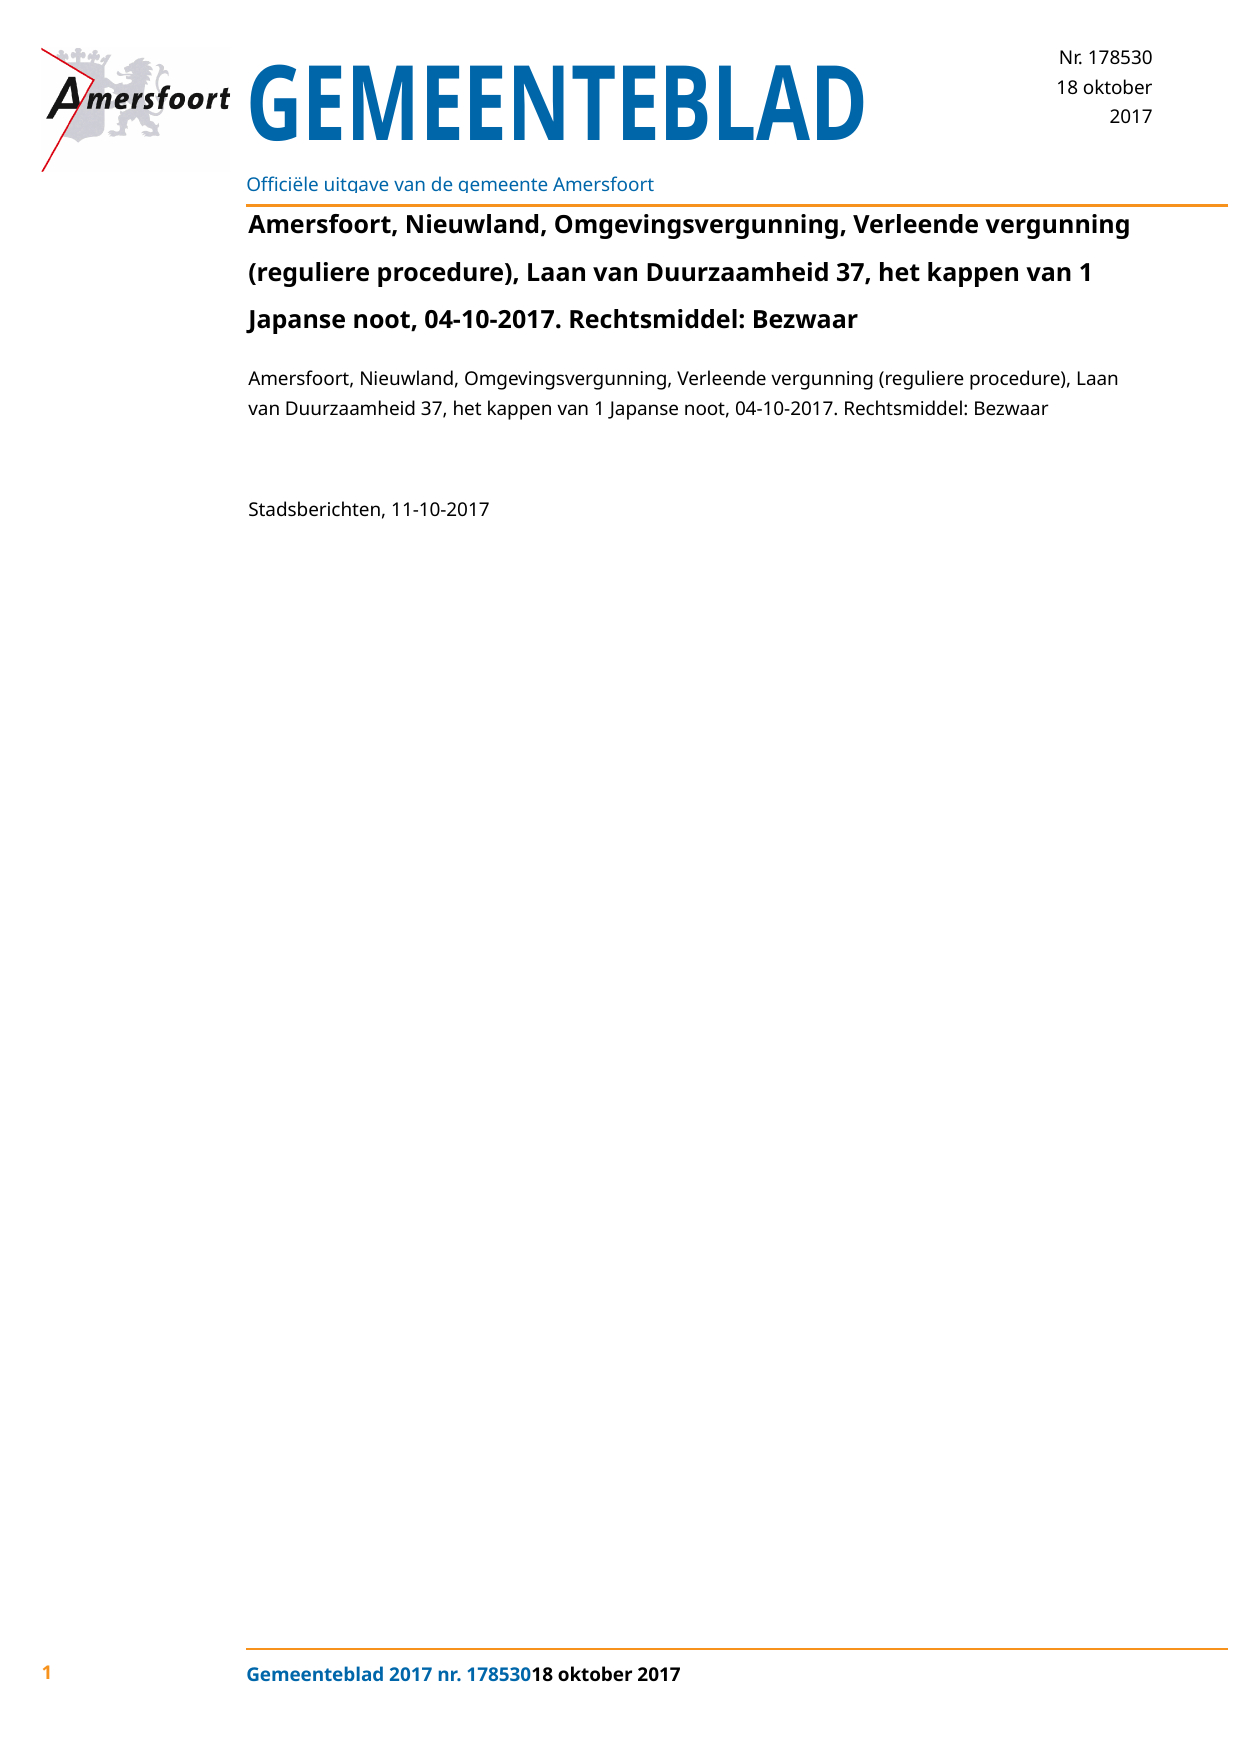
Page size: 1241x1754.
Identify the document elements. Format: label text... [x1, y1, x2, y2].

text Amersfoort, Nieuwland, Omgevingsvergunning, Verleende vergunning (reguliere procedure), Laan van Duurzaamheid 37, het kappen van 1 Japanse noot, 04-10-2017. Rechtsmiddel: Bezwaar [248, 207, 1152, 336]
text Stadsberichten, 11-10-2017 [248, 496, 1152, 522]
text Amersfoort, Nieuwland, Omgevingsvergunning, Verleende vergunning (reguliere procedure), Laan van Duurzaamheid 37, het kappen van 1 Japanse noot, 04-10-2017. Rechtsmiddel: Bezwaar [248, 366, 1152, 421]
picture [41, 47, 231, 172]
